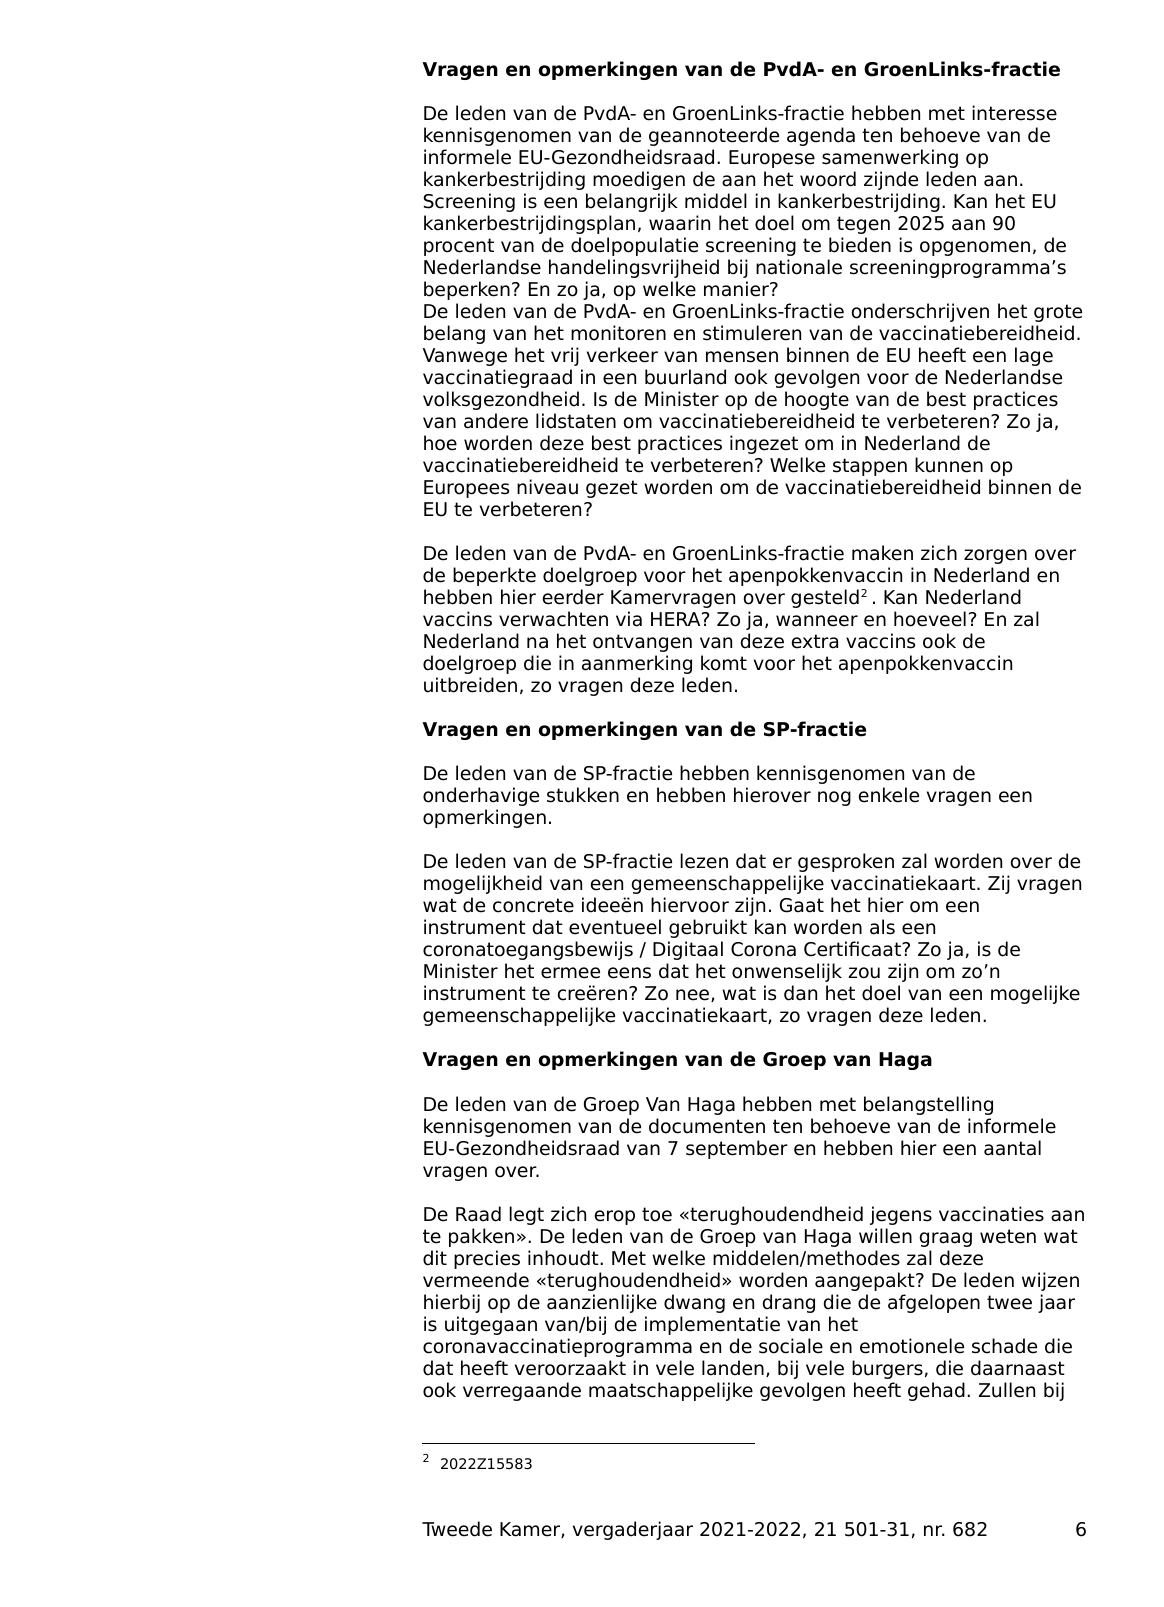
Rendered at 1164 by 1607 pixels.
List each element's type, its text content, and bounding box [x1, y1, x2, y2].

text De leden van de PvdA- en GroenLinks-fractie maken zich zorgen over de beperkte doelgroep voor het apenpokkenvaccin in Nederland en hebben hier eerder Kamervragen over gesteld. Kan Nederland vaccins verwachten via HERA? Zo ja, wanneer en hoeveel? En zal Nederland na het ontvangen van deze extra vaccins ook de doelgroep die in aanmerking komt voor het apenpokkenvaccin uitbreiden, zo vragen deze leden. [422, 543, 1087, 697]
text 2022Z15583 [422, 1452, 1087, 1474]
subtitle Vragen en opmerkingen van de Groep van Haga [422, 1049, 1087, 1071]
subtitle Vragen en opmerkingen van de SP-fractie [422, 719, 1087, 741]
text De leden van de SP-fractie hebben kennisgenomen van de onderhavige stukken en hebben hierover nog enkele vragen een opmerkingen. [422, 763, 1087, 829]
text De leden van de Groep Van Haga hebben met belangstelling kennisgenomen van de documenten ten behoeve van de informele EU-Gezondheidsraad van 7 september en hebben hier een aantal vragen over. [422, 1093, 1087, 1181]
text De Raad legt zich erop toe «terughoudendheid jegens vaccinaties aan te pakken». De leden van de Groep van Haga willen graag weten wat dit precies inhoudt. Met welke middelen/methodes zal deze vermeende «terughoudendheid» worden aangepakt? De leden wijzen hierbij op de aanzienlijke dwang en drang die de afgelopen twee jaar is uitgegaan van/bij de implementatie van het coronavaccinatieprogramma en de sociale en emotionele schade die dat heeft veroorzaakt in vele landen, bij vele burgers, die daarnaast ook verregaande maatschappelijke gevolgen heeft gehad. Zullen bij [422, 1204, 1087, 1401]
subtitle Vragen en opmerkingen van de PvdA- en GroenLinks-fractie [422, 59, 1087, 81]
text De leden van de SP-fractie lezen dat er gesproken zal worden over de mogelijkheid van een gemeenschappelijke vaccinatiekaart. Zij vragen wat de concrete ideeën hiervoor zijn. Gaat het hier om een instrument dat eventueel gebruikt kan worden als een coronatoegangsbewijs / Digitaal Corona Certificaat? Zo ja, is de Minister het ermee eens dat het onwenselijk zou zijn om zo’n instrument te creëren? Zo nee, wat is dan het doel van een mogelijke gemeenschappelijke vaccinatiekaart, zo vragen deze leden. [422, 851, 1087, 1027]
text De leden van de PvdA- en GroenLinks-fractie hebben met interesse kennisgenomen van de geannoteerde agenda ten behoeve van de informele EU-Gezondheidsraad. Europese samenwerking op kankerbestrijding moedigen de aan het woord zijnde leden aan. Screening is een belangrijk middel in kankerbestrijding. Kan het EU kankerbestrijdingsplan, waarin het doel om tegen 2025 aan 90 procent van de doelpopulatie screening te bieden is opgenomen, de Nederlandse handelingsvrijheid bij nationale screeningprogramma’s beperken? En zo ja, op welke manier? [422, 103, 1087, 301]
text De leden van de PvdA- en GroenLinks-fractie onderschrijven het grote belang van het monitoren en stimuleren van de vaccinatiebereidheid. Vanwege het vrij verkeer van mensen binnen de EU heeft een lage vaccinatiegraad in een buurland ook gevolgen voor de Nederlandse volksgezondheid. Is de Minister op de hoogte van de best practices van andere lidstaten om vaccinatiebereidheid te verbeteren? Zo ja, hoe worden deze best practices ingezet om in Nederland de vaccinatiebereidheid te verbeteren? Welke stappen kunnen op Europees niveau gezet worden om de vaccinatiebereidheid binnen de EU te verbeteren? [422, 301, 1087, 521]
